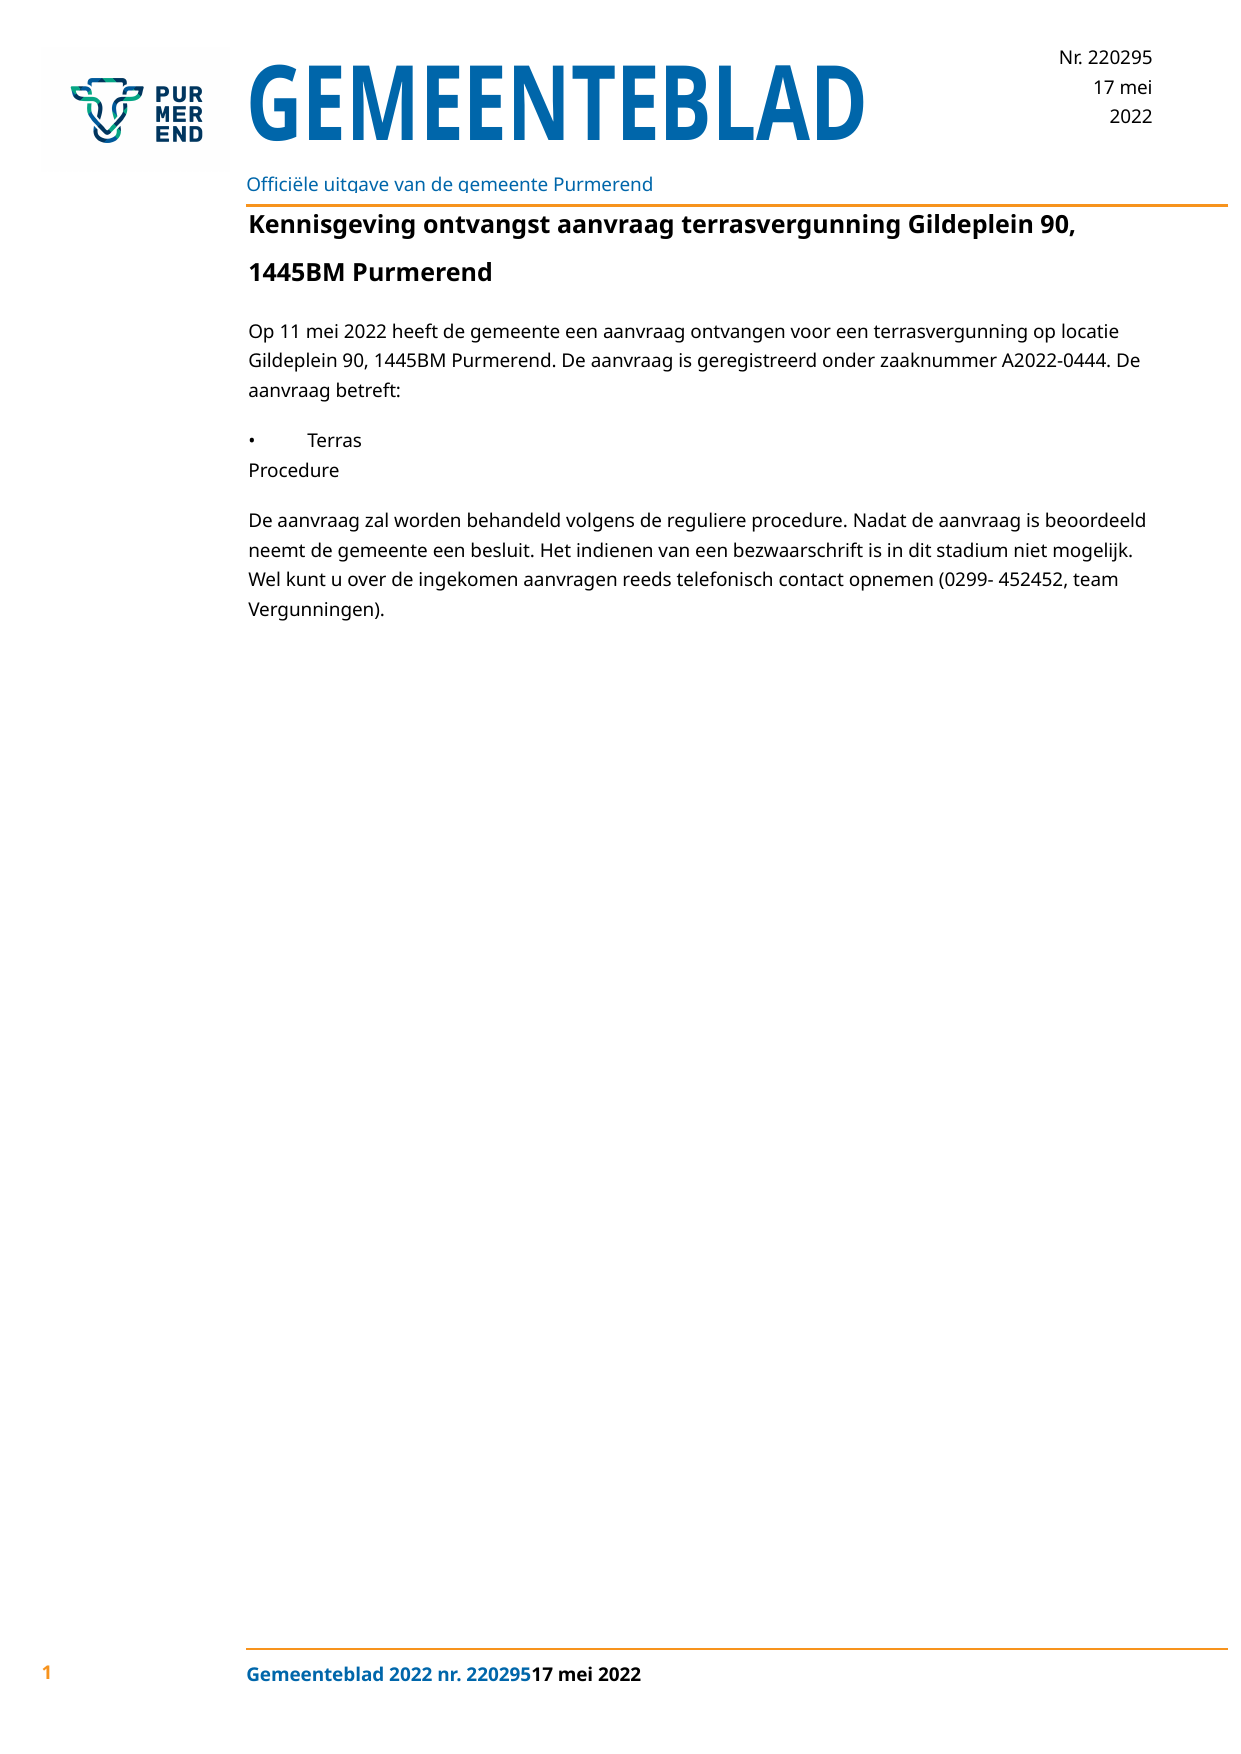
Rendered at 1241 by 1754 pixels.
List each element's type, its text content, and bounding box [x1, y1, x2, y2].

text De aanvraag zal worden behandeld volgens de reguliere procedure. Nadat de aanvraag is beoordeeld neemt de gemeente een besluit. Het indienen van een bezwaarschrift is in dit stadium niet mogelijk. Wel kunt u over de ingekomen aanvragen reeds telefonisch contact opnemen (0299- 452452, team Vergunningen). [248, 507, 1152, 622]
text Kennisgeving ontvangst aanvraag terrasvergunning Gildeplein 90, 1445BM Purmerend [248, 207, 1152, 288]
picture [41, 47, 231, 172]
list Terras [248, 427, 1152, 453]
text Op 11 mei 2022 heeft de gemeente een aanvraag ontvangen voor een terrasvergunning op locatie Gildeplein 90, 1445BM Purmerend. De aanvraag is geregistreerd onder zaaknummer A2022-0444. De aanvraag betreft: [248, 318, 1152, 403]
text Procedure [248, 457, 1152, 483]
